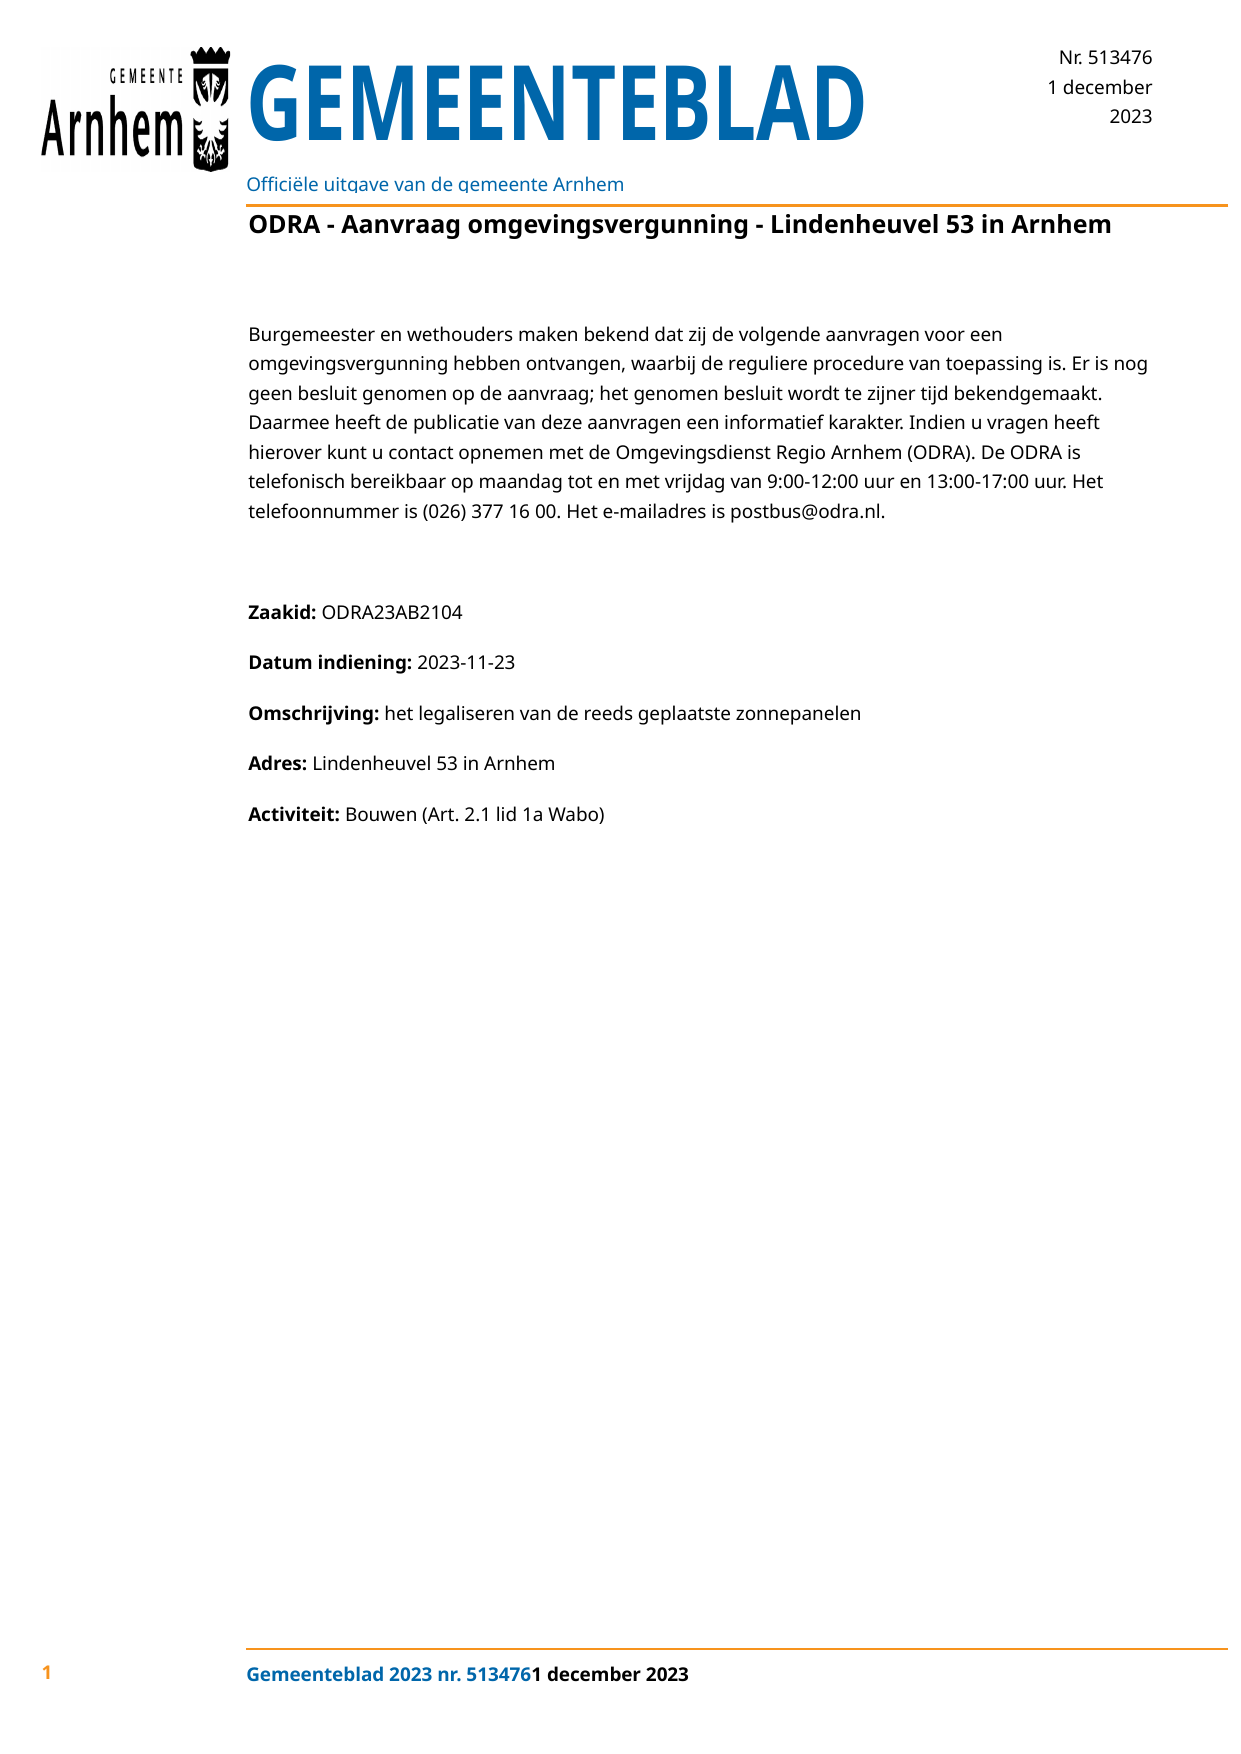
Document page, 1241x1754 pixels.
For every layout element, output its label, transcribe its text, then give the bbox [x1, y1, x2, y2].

text Adres: Lindenheuvel 53 in Arnhem [248, 750, 1152, 776]
text Zaakid: ODRA23AB2104 [248, 599, 1152, 625]
text ODRA - Aanvraag omgevingsvergunning - Lindenheuvel 53 in Arnhem [248, 207, 1152, 241]
text Omschrijving: het legaliseren van de reeds geplaatste zonnepanelen [248, 700, 1152, 726]
text Activiteit: Bouwen (Art. 2.1 lid 1a Wabo) [248, 801, 1152, 826]
picture [41, 47, 231, 172]
text Burgemeester en wethouders maken bekend dat zij de volgende aanvragen voor een omgevingsvergunning hebben ontvangen, waarbij de reguliere procedure van toepassing is. Er is nog geen besluit genomen op de aanvraag; het genomen besluit wordt te zijner tijd bekendgemaakt. Daarmee heeft de publicatie van deze aanvragen een informatief karakter. Indien u vragen heeft hierover kunt u contact opnemen met de Omgevingsdienst Regio Arnhem (ODRA). De ODRA is telefonisch bereikbaar op maandag tot en met vrijdag van 9:00-12:00 uur en 13:00-17:00 uur. Het telefoonnummer is (026) 377 16 00. Het e-mailadres is postbus@odra.nl. [248, 321, 1152, 524]
text Datum indiening: 2023-11-23 [248, 649, 1152, 675]
